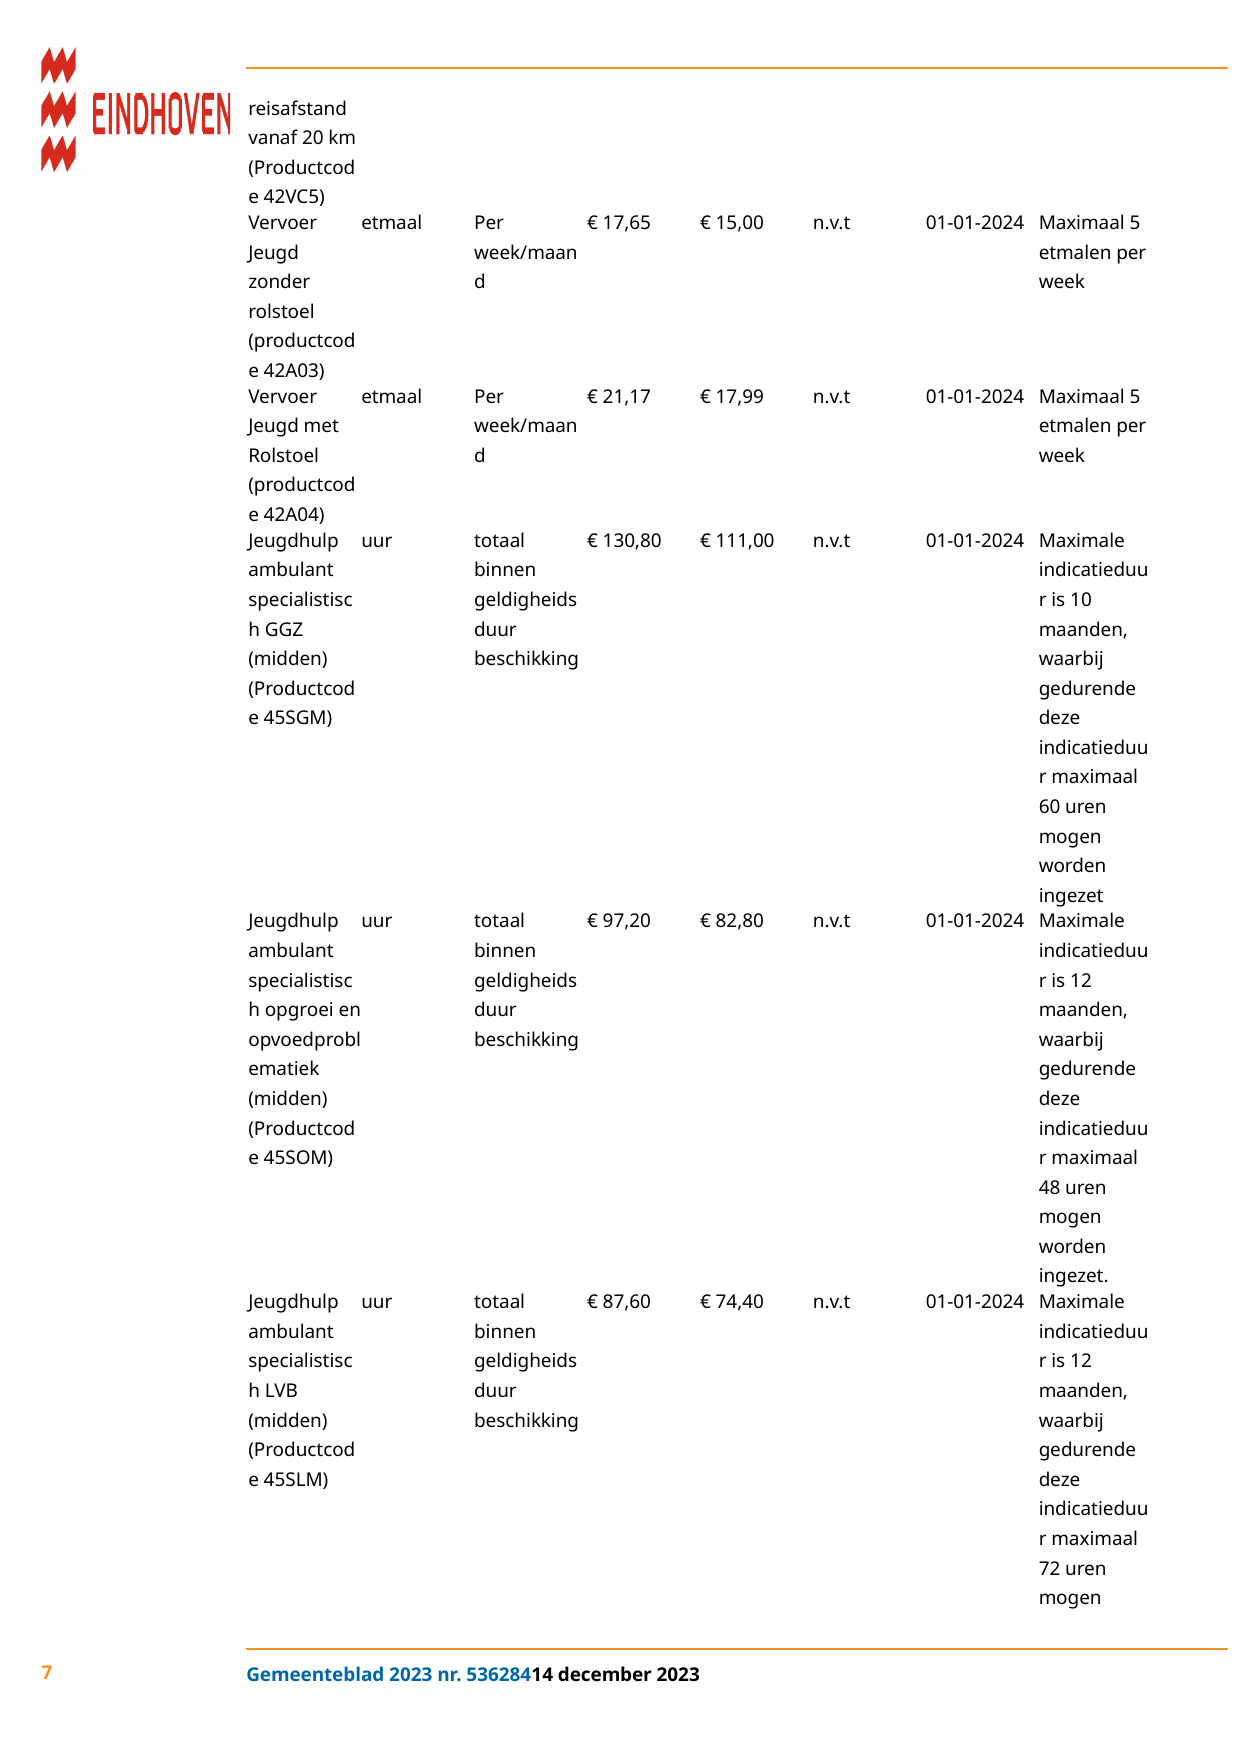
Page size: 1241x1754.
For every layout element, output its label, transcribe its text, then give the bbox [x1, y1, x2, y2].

table_cell reisafstand vanaf 20 km (Productcode 42VC5) [248, 95, 361, 209]
table_cell [926, 95, 1038, 209]
table_cell 01-01-2024 [926, 1289, 1038, 1610]
table_cell Maximaal 5 etmalen per week [1039, 209, 1152, 383]
table_cell € 15,00 [700, 209, 813, 383]
table_cell uur [361, 527, 474, 908]
table_cell n.v.t [813, 908, 926, 1288]
table_cell uur [361, 908, 474, 1288]
table_cell Jeugdhulp ambulant specialistisch GGZ (midden) (Productcode 45SGM) [248, 527, 361, 908]
table_cell n.v.t [813, 1289, 926, 1610]
table_cell [813, 95, 926, 209]
table_cell [587, 95, 700, 209]
table_cell Per week/maand [474, 209, 587, 383]
table_cell n.v.t [813, 383, 926, 527]
table_cell Per week/maand [474, 383, 587, 527]
table_cell Vervoer Jeugd zonder rolstoel (productcode 42A03) [248, 209, 361, 383]
table_cell [1039, 95, 1152, 209]
table_cell uur [361, 1289, 474, 1610]
picture [41, 47, 231, 172]
table_cell Jeugdhulp ambulant specialistisch opgroei en opvoedproblematiek (midden) (Productcode 45SOM) [248, 908, 361, 1288]
table_cell € 21,17 [587, 383, 700, 527]
table_cell 01-01-2024 [926, 527, 1038, 908]
table_cell Maximale indicatieduur is 12 maanden, waarbij gedurende deze indicatieduur maximaal 48 uren mogen worden ingezet. [1039, 908, 1152, 1288]
table_cell € 111,00 [700, 527, 813, 908]
table_cell € 97,20 [587, 908, 700, 1288]
table_cell Maximaal 5 etmalen per week [1039, 383, 1152, 527]
table_cell 01-01-2024 [926, 209, 1038, 383]
table_cell [474, 95, 587, 209]
table_cell Maximale indicatieduur is 10 maanden, waarbij gedurende deze indicatieduur maximaal 60 uren mogen worden ingezet [1039, 527, 1152, 908]
table_cell totaal binnen geldigheidsduur beschikking [474, 527, 587, 908]
table_cell n.v.t [813, 209, 926, 383]
table_cell € 74,40 [700, 1289, 813, 1610]
table_cell Vervoer Jeugd met Rolstoel (productcode 42A04) [248, 383, 361, 527]
table_cell € 17,65 [587, 209, 700, 383]
table_cell 01-01-2024 [926, 908, 1038, 1288]
table_cell etmaal [361, 383, 474, 527]
table_cell n.v.t [813, 527, 926, 908]
table_cell totaal binnen geldigheidsduur beschikking [474, 908, 587, 1288]
table_cell € 87,60 [587, 1289, 700, 1610]
table_cell [361, 95, 474, 209]
table_cell [700, 95, 813, 209]
table_cell Maximale indicatieduur is 12 maanden, waarbij gedurende deze indicatieduur maximaal 72 uren mogen [1039, 1289, 1152, 1610]
table_cell Jeugdhulp ambulant specialistisch LVB (midden) (Productcode 45SLM) [248, 1289, 361, 1610]
table_cell € 82,80 [700, 908, 813, 1288]
table_cell totaal binnen geldigheidsduur beschikking [474, 1289, 587, 1610]
table_cell 01-01-2024 [926, 383, 1038, 527]
table_cell etmaal [361, 209, 474, 383]
table_cell € 17,99 [700, 383, 813, 527]
table_cell € 130,80 [587, 527, 700, 908]
